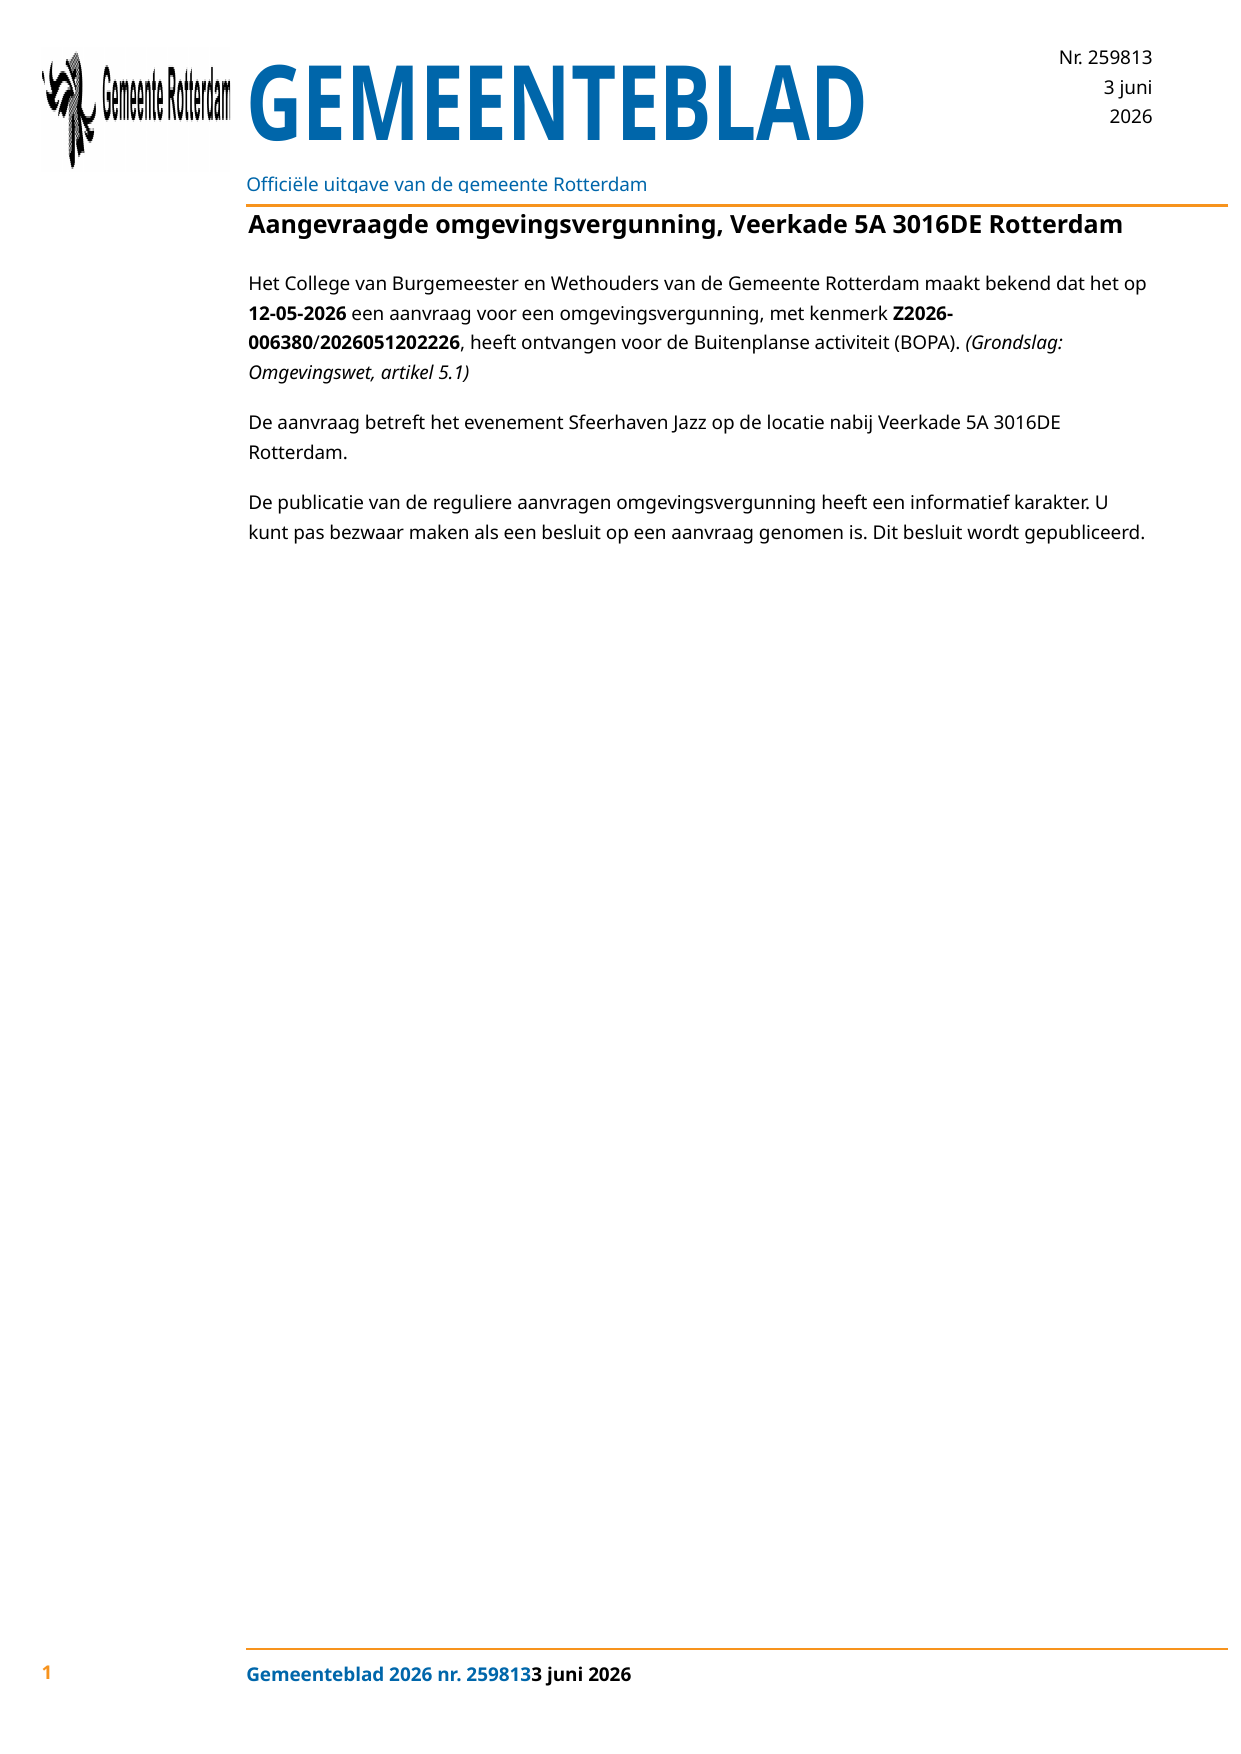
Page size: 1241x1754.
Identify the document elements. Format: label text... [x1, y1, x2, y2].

text Aangevraagde omgevingsvergunning, Veerkade 5A 3016DE Rotterdam [248, 207, 1152, 241]
text Het College van Burgemeester en Wethouders van de Gemeente Rotterdam maakt bekend dat het op 12-05-2026 een aanvraag voor een omgevingsvergunning, met kenmerk Z2026-006380/2026051202226, heeft ontvangen voor de Buitenplanse activiteit (BOPA). (Grondslag: Omgevingswet, artikel 5.1) [248, 270, 1152, 385]
text De publicatie van de reguliere aanvragen omgevingsvergunning heeft een informatief karakter. U kunt pas bezwaar maken als een besluit op een aanvraag genomen is. Dit besluit wordt gepubliceerd. [248, 489, 1152, 545]
picture [41, 47, 231, 172]
text De aanvraag betreft het evenement Sfeerhaven Jazz op de locatie nabij Veerkade 5A 3016DE Rotterdam. [248, 409, 1152, 465]
